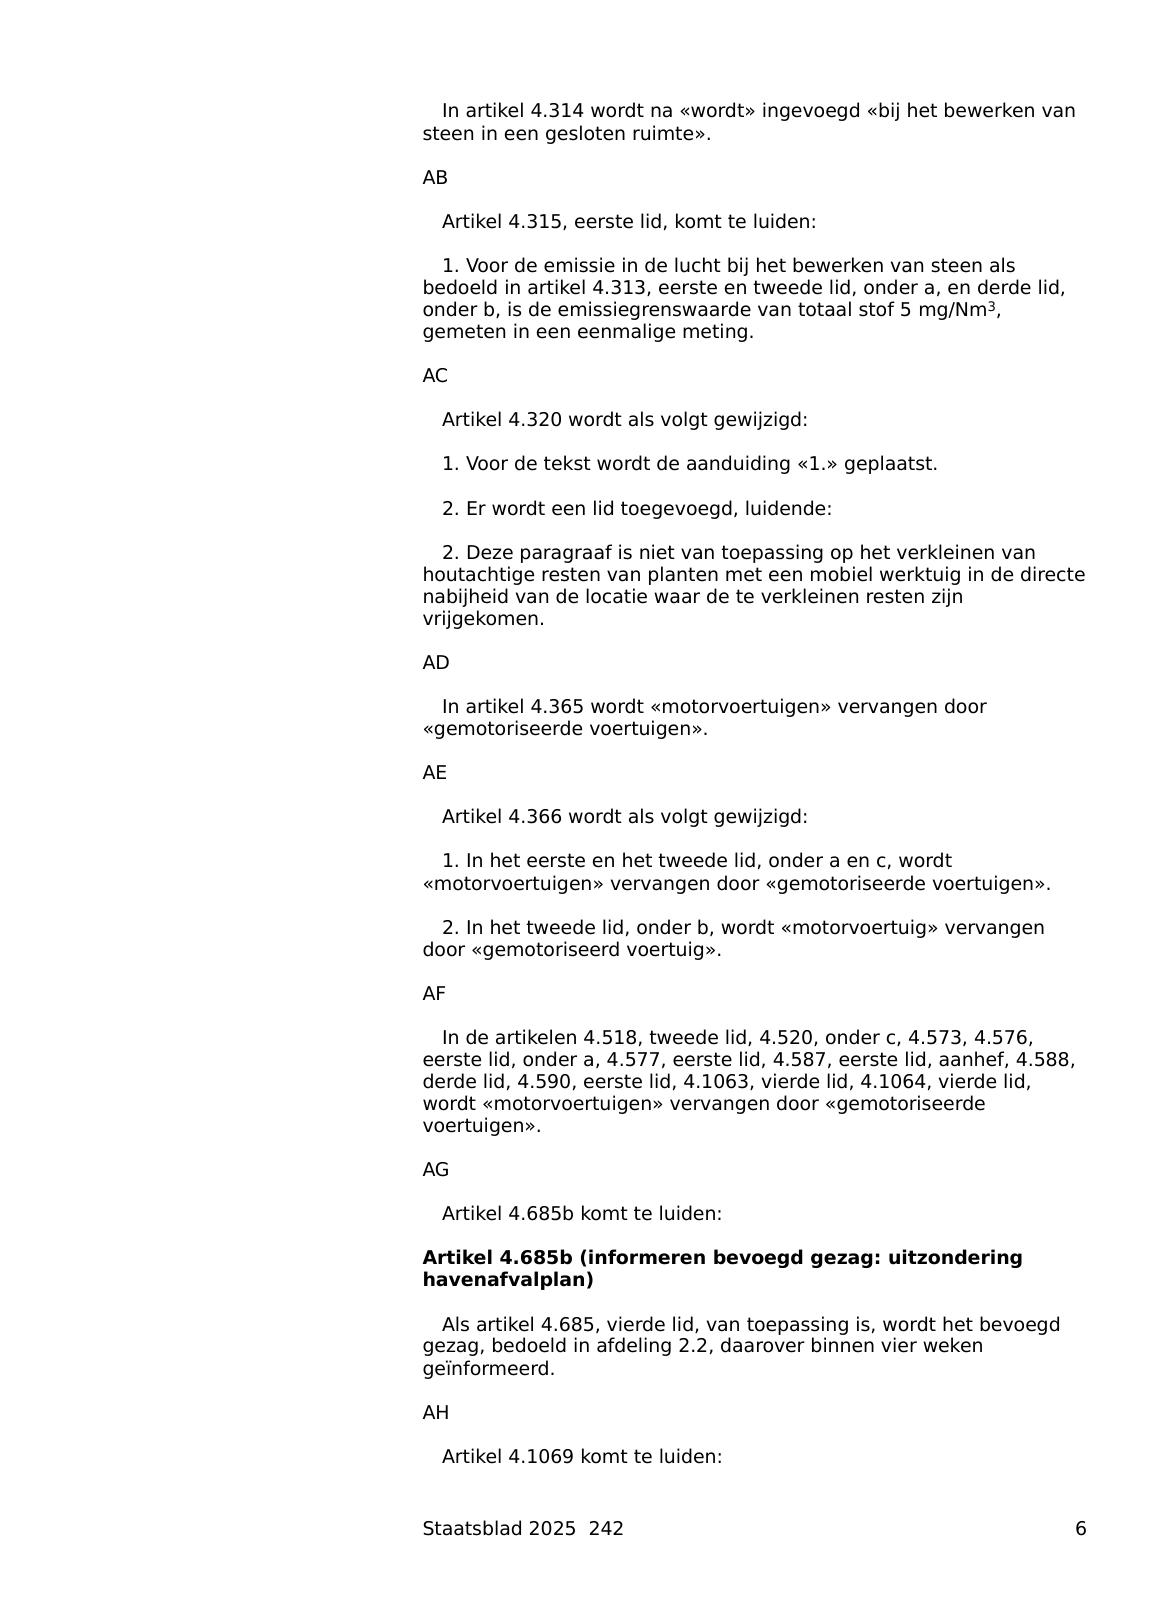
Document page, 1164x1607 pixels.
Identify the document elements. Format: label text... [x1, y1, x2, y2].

text Artikel 4.315, eerste lid, komt te luiden: [422, 211, 1087, 233]
text 2. Deze paragraaf is niet van toepassing op het verkleinen van houtachtige resten van planten met een mobiel werktuig in de directe nabijheid van de locatie waar de te verkleinen resten zijn vrijgekomen. [422, 542, 1087, 629]
text Artikel 4.1069 komt te luiden: [422, 1446, 1087, 1468]
text In de artikelen 4.518, tweede lid, 4.520, onder c, 4.573, 4.576, eerste lid, onder a, 4.577, eerste lid, 4.587, eerste lid, aanhef, 4.588, derde lid, 4.590, eerste lid, 4.1063, vierde lid, 4.1064, vierde lid, wordt «motorvoertuigen» vervangen door «gemotoriseerde voertuigen». [422, 1027, 1087, 1137]
text Artikel 4.366 wordt als volgt gewijzigd: [422, 806, 1087, 828]
text AH [422, 1402, 1087, 1423]
text AE [422, 762, 1087, 784]
text Als artikel 4.685, vierde lid, van toepassing is, wordt het bevoegd gezag, bedoeld in afdeling 2.2, daarover binnen vier weken geïnformeerd. [422, 1313, 1087, 1379]
text 2. Er wordt een lid toegevoegd, luidende: [422, 497, 1087, 519]
text AG [422, 1159, 1087, 1181]
text 1. In het eerste en het tweede lid, onder a en c, wordt «motorvoertuigen» vervangen door «gemotoriseerde voertuigen». [422, 850, 1087, 894]
text Artikel 4.685b komt te luiden: [422, 1203, 1087, 1225]
text In artikel 4.314 wordt na «wordt» ingevoegd «bij het bewerken van steen in een gesloten ruimte». [422, 100, 1087, 144]
text 2. In het tweede lid, onder b, wordt «motorvoertuig» vervangen door «gemotoriseerd voertuig». [422, 917, 1087, 961]
text AF [422, 983, 1087, 1005]
text Artikel 4.320 wordt als volgt gewijzigd: [422, 409, 1087, 431]
subtitle Artikel 4.685b (informeren bevoegd gezag: uitzondering havenafvalplan) [422, 1247, 1087, 1291]
text 1. Voor de emissie in de lucht bij het bewerken van steen als bedoeld in artikel 4.313, eerste en tweede lid, onder a, en derde lid, onder b, is de emissiegrenswaarde van totaal stof 5 mg/Nm3, gemeten in een eenmalige meting. [422, 255, 1087, 343]
text AD [422, 652, 1087, 674]
text In artikel 4.365 wordt «motorvoertuigen» vervangen door «gemotoriseerde voertuigen». [422, 696, 1087, 740]
text 1. Voor de tekst wordt de aanduiding «1.» geplaatst. [422, 453, 1087, 475]
text AB [422, 167, 1087, 188]
text AC [422, 365, 1087, 387]
